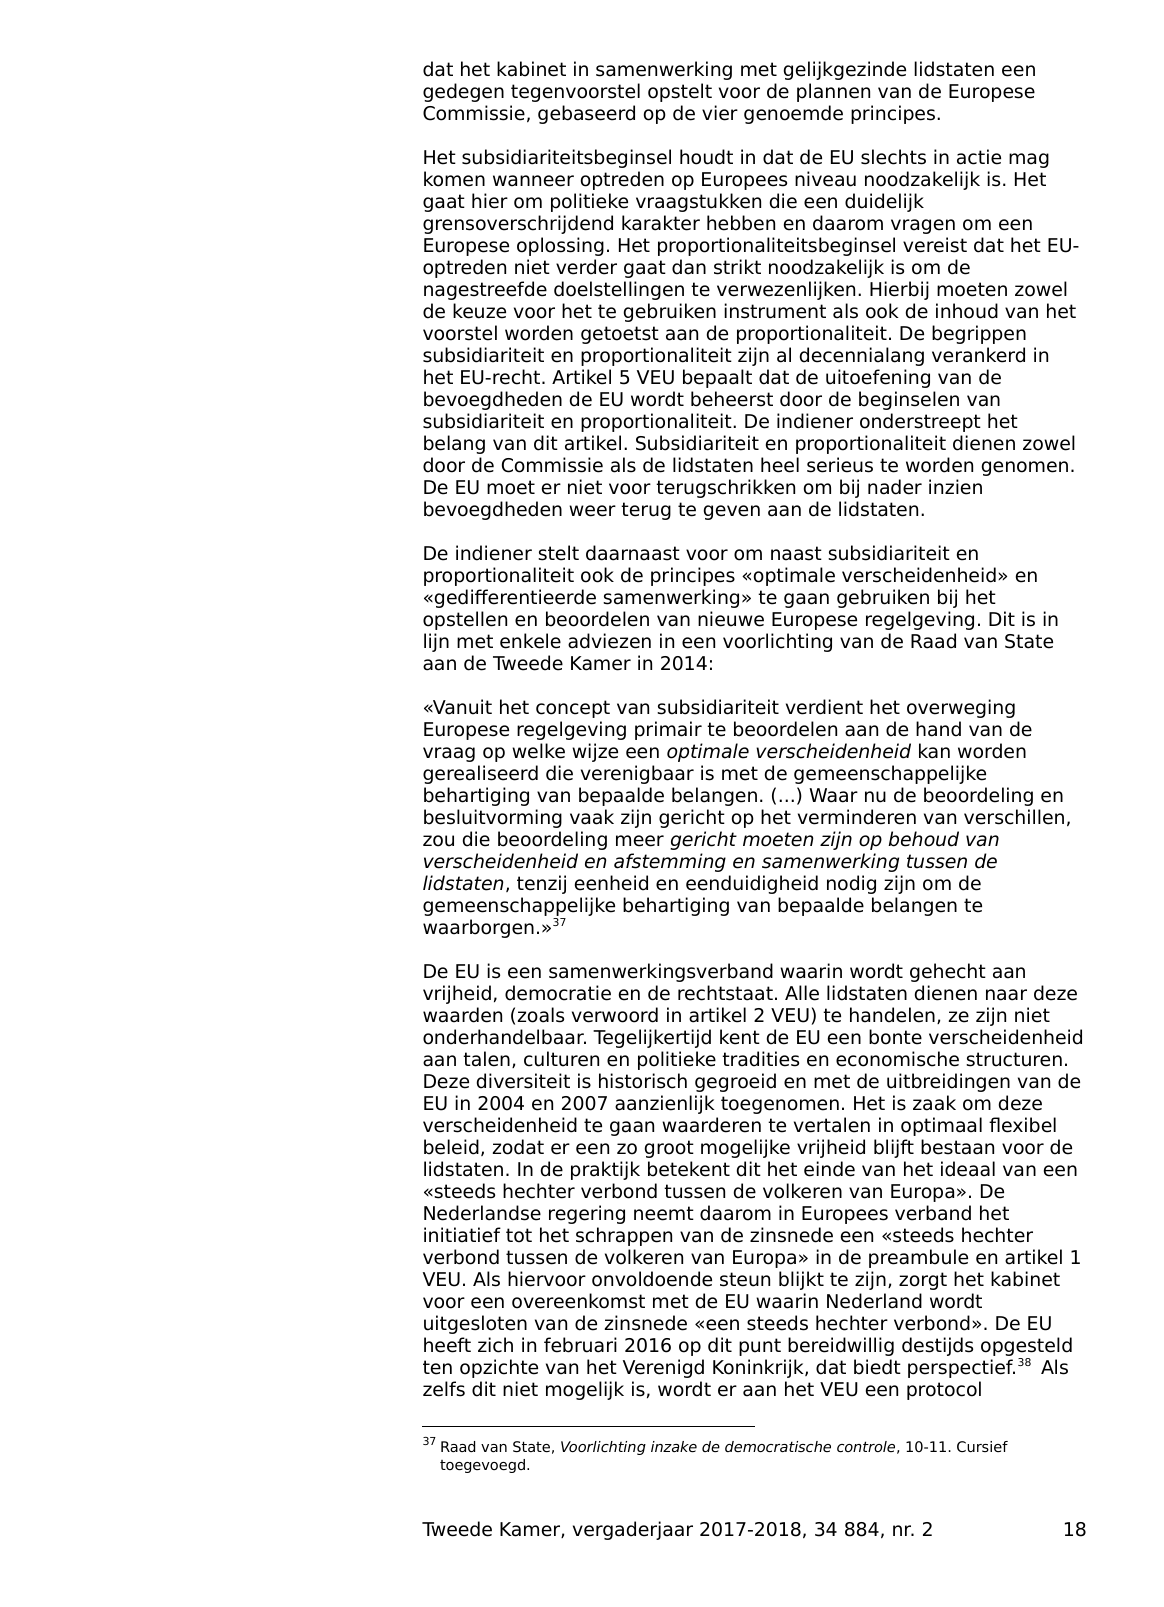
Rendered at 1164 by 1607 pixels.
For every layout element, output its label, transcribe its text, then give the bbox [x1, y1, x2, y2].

text Raad van State, Voorlichting inzake de democratische controle, 10-11. Cursief toegevoegd. [422, 1435, 1087, 1474]
text dat het kabinet in samenwerking met gelijkgezinde lidstaten een gedegen tegenvoorstel opstelt voor de plannen van de Europese Commissie, gebaseerd op de vier genoemde principes. [422, 59, 1087, 125]
text De EU is een samenwerkingsverband waarin wordt gehecht aan vrijheid, democratie en de rechtstaat. Alle lidstaten dienen naar deze waarden (zoals verwoord in artikel 2 VEU) te handelen, ze zijn niet onderhandelbaar. Tegelijkertijd kent de EU een bonte verscheidenheid aan talen, culturen en politieke tradities en economische structuren. Deze diversiteit is historisch gegroeid en met de uitbreidingen van de EU in 2004 en 2007 aanzienlijk toegenomen. Het is zaak om deze verscheidenheid te gaan waarderen te vertalen in optimaal flexibel beleid, zodat er een zo groot mogelijke vrijheid blijft bestaan voor de lidstaten. In de praktijk betekent dit het einde van het ideaal van een «steeds hechter verbond tussen de volkeren van Europa». De Nederlandse regering neemt daarom in Europees verband het initiatief tot het schrappen van de zinsnede een «steeds hechter verbond tussen de volkeren van Europa» in de preambule en artikel 1 VEU. Als hiervoor onvoldoende steun blijkt te zijn, zorgt het kabinet voor een overeenkomst met de EU waarin Nederland wordt uitgesloten van de zinsnede «een steeds hechter verbond». De EU heeft zich in februari 2016 op dit punt bereidwillig destijds opgesteld ten opzichte van het Verenigd Koninkrijk, dat biedt perspectief. Als zelfs dit niet mogelijk is, wordt er aan het VEU een protocol [422, 961, 1087, 1401]
text «Vanuit het concept van subsidiariteit verdient het overweging Europese regelgeving primair te beoordelen aan de hand van de vraag op welke wijze een optimale verscheidenheid kan worden gerealiseerd die verenigbaar is met de gemeenschappelijke behartiging van bepaalde belangen. (...) Waar nu de beoordeling en besluitvorming vaak zijn gericht op het verminderen van verschillen, zou die beoordeling meer gericht moeten zijn op behoud van verscheidenheid en afstemming en samenwerking tussen de lidstaten, tenzij eenheid en eenduidigheid nodig zijn om de gemeenschappelijke behartiging van bepaalde belangen te waarborgen.» [422, 697, 1087, 939]
text De indiener stelt daarnaast voor om naast subsidiariteit en proportionaliteit ook de principes «optimale verscheidenheid» en «gedifferentieerde samenwerking» te gaan gebruiken bij het opstellen en beoordelen van nieuwe Europese regelgeving. Dit is in lijn met enkele adviezen in een voorlichting van de Raad van State aan de Tweede Kamer in 2014: [422, 543, 1087, 675]
text Het subsidiariteitsbeginsel houdt in dat de EU slechts in actie mag komen wanneer optreden op Europees niveau noodzakelijk is. Het gaat hier om politieke vraagstukken die een duidelijk grensoverschrijdend karakter hebben en daarom vragen om een Europese oplossing. Het proportionaliteitsbeginsel vereist dat het EU-optreden niet verder gaat dan strikt noodzakelijk is om de nagestreefde doelstellingen te verwezenlijken. Hierbij moeten zowel de keuze voor het te gebruiken instrument als ook de inhoud van het voorstel worden getoetst aan de proportionaliteit. De begrippen subsidiariteit en proportionaliteit zijn al decennialang verankerd in het EU-recht. Artikel 5 VEU bepaalt dat de uitoefening van de bevoegdheden de EU wordt beheerst door de beginselen van subsidiariteit en proportionaliteit. De indiener onderstreept het belang van dit artikel. Subsidiariteit en proportionaliteit dienen zowel door de Commissie als de lidstaten heel serieus te worden genomen. De EU moet er niet voor terugschrikken om bij nader inzien bevoegdheden weer terug te geven aan de lidstaten. [422, 147, 1087, 521]
